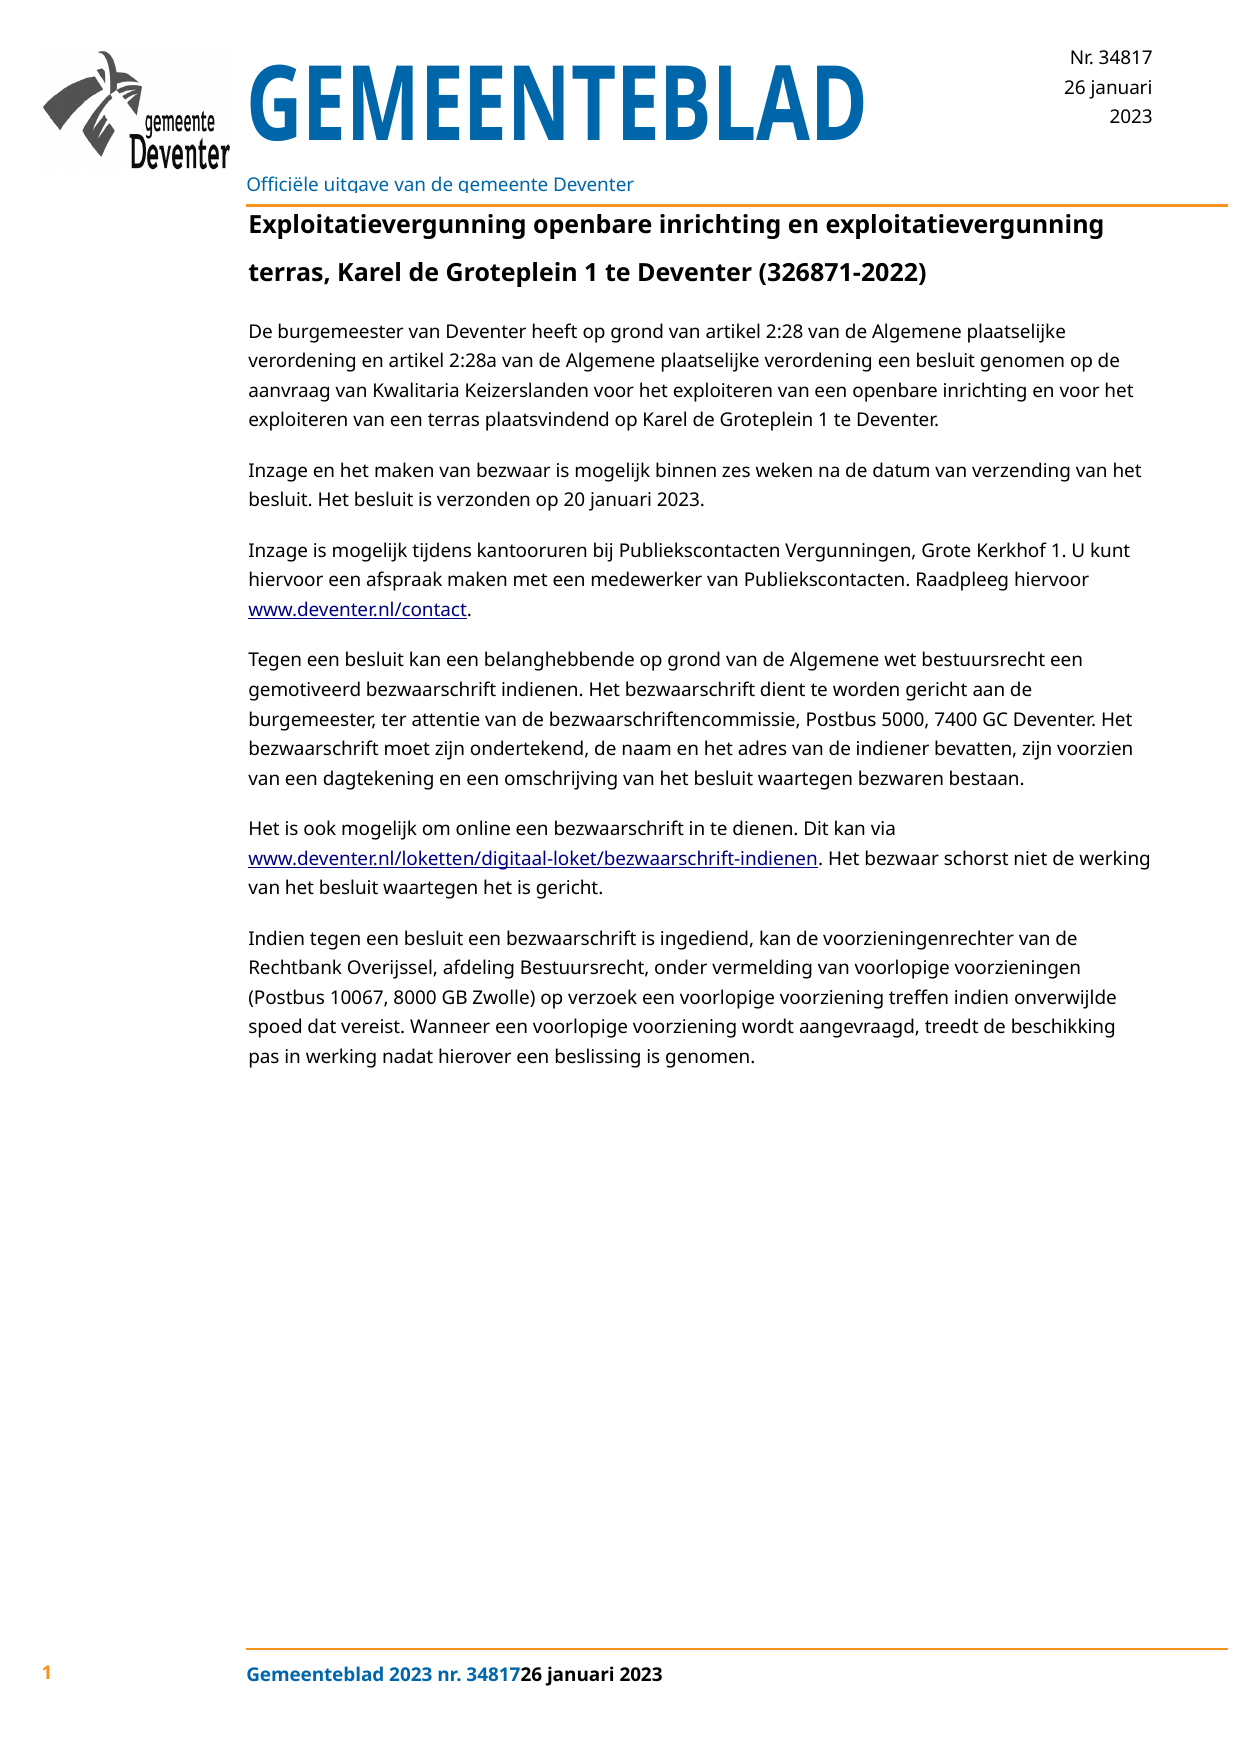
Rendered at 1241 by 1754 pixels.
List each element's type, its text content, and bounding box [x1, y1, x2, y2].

text Indien tegen een besluit een bezwaarschrift is ingediend, kan de voorzieningenrechter van de Rechtbank Overijssel, afdeling Bestuursrecht, onder vermelding van voorlopige voorzieningen (Postbus 10067, 8000 GB Zwolle) op verzoek een voorlopige voorziening treffen indien onverwijlde spoed dat vereist. Wanneer een voorlopige voorziening wordt aangevraagd, treedt de beschikking pas in werking nadat hierover een beslissing is genomen. [248, 925, 1152, 1069]
text Het is ook mogelijk om online een bezwaarschrift in te dienen. Dit kan via www.deventer.nl/loketten/digitaal-loket/bezwaarschrift-indienen. Het bezwaar schorst niet de werking van het besluit waartegen het is gericht. [248, 815, 1152, 900]
text Inzage en het maken van bezwaar is mogelijk binnen zes weken na de datum van verzending van het besluit. Het besluit is verzonden op 20 januari 2023. [248, 457, 1152, 512]
text Exploitatievergunning openbare inrichting en exploitatievergunning terras, Karel de Groteplein 1 te Deventer (326871-2022) [248, 207, 1152, 288]
text Tegen een besluit kan een belanghebbende op grond van de Algemene wet bestuursrecht een gemotiveerd bezwaarschrift indienen. Het bezwaarschrift dient te worden gericht aan de burgemeester, ter attentie van de bezwaarschriftencommissie, Postbus 5000, 7400 GC Deventer. Het bezwaarschrift moet zijn ondertekend, de naam en het adres van de indiener bevatten, zijn voorzien van een dagtekening en een omschrijving van het besluit waartegen bezwaren bestaan. [248, 647, 1152, 791]
text Inzage is mogelijk tijdens kantooruren bij Publiekscontacten Vergunningen, Grote Kerkhof 1. U kunt hiervoor een afspraak maken met een medewerker van Publiekscontacten. Raadpleeg hiervoor www.deventer.nl/contact. [248, 537, 1152, 622]
picture [41, 47, 231, 172]
text De burgemeester van Deventer heeft op grond van artikel 2:28 van de Algemene plaatselijke verordening en artikel 2:28a van de Algemene plaatselijke verordening een besluit genomen op de aanvraag van Kwalitaria Keizerslanden voor het exploiteren van een openbare inrichting en voor het exploiteren van een terras plaatsvindend op Karel de Groteplein 1 te Deventer. [248, 318, 1152, 432]
